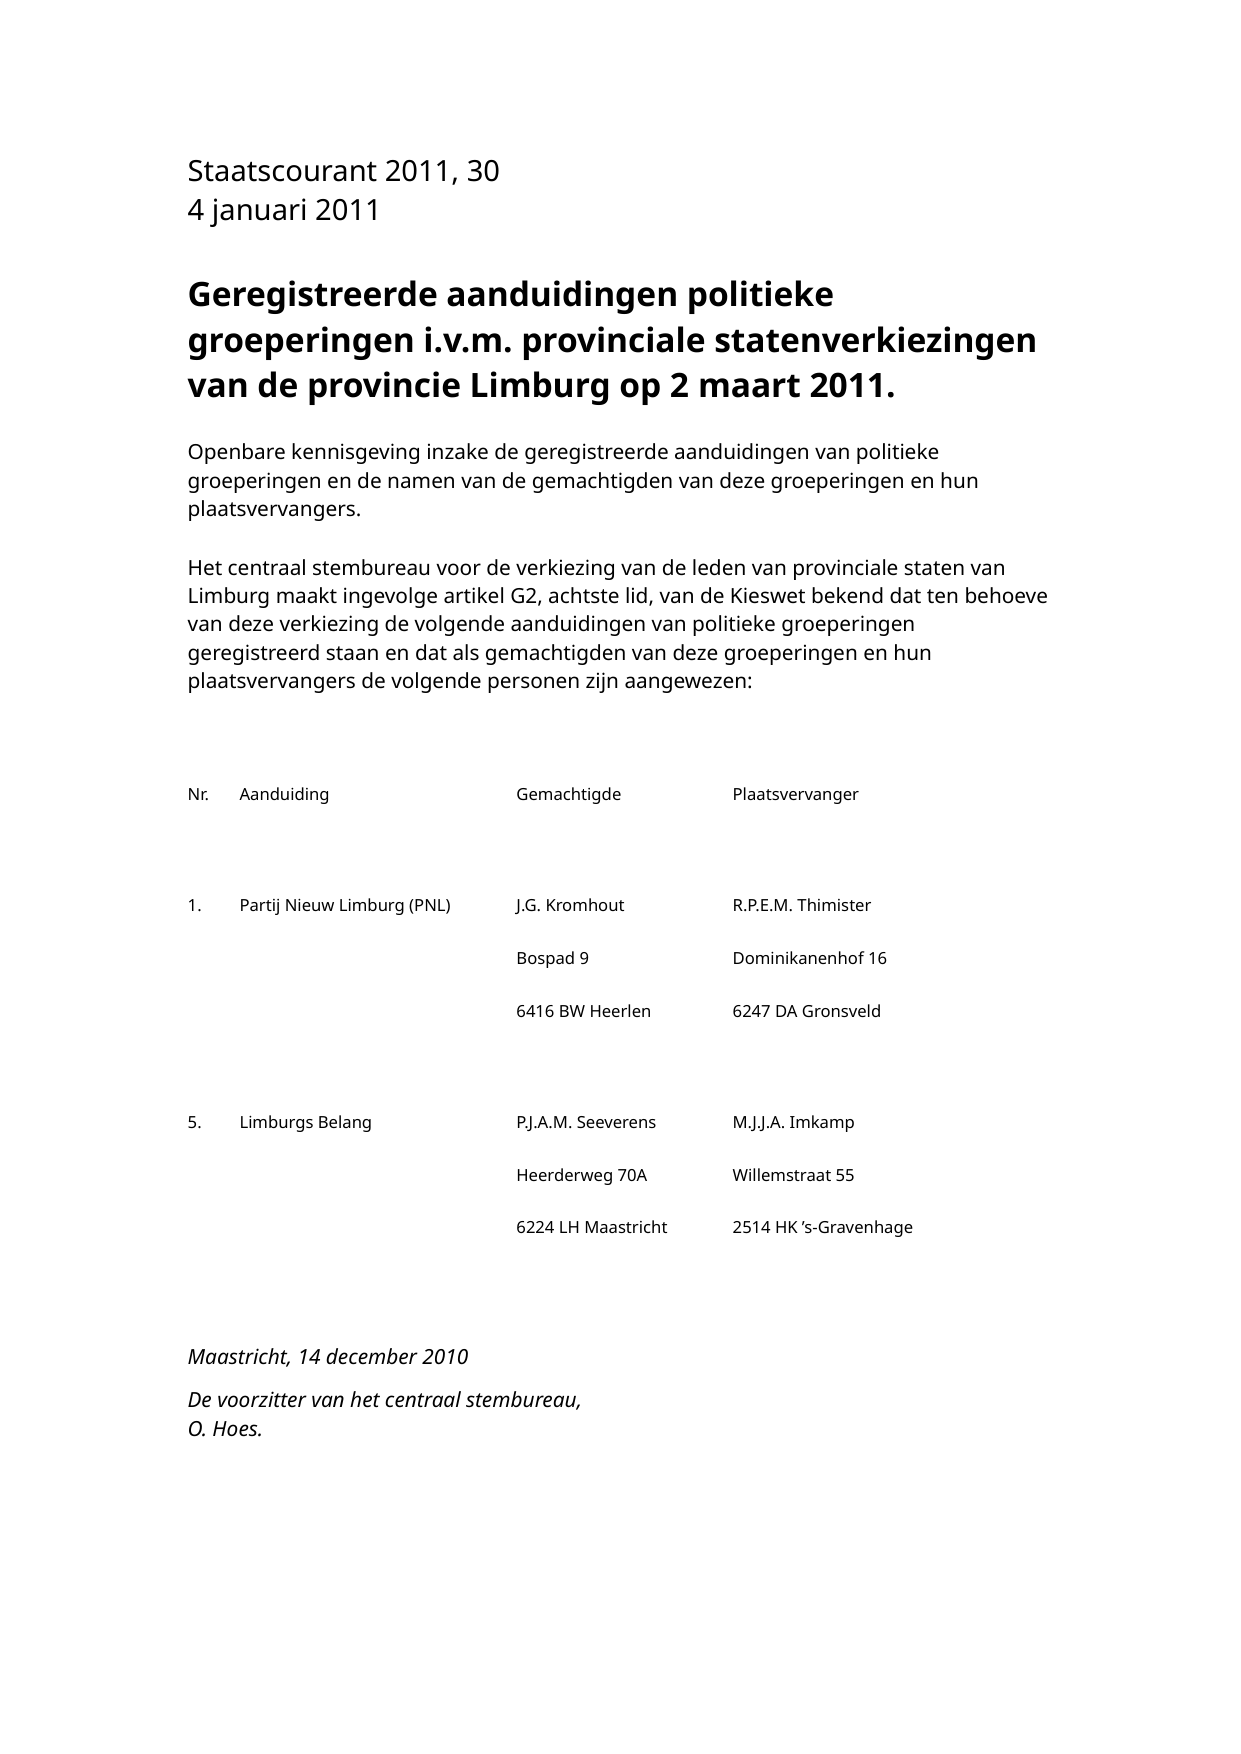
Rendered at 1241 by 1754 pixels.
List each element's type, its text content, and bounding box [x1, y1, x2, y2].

table_cell Limburgs Belang [239, 1111, 516, 1269]
table_cell [239, 1052, 516, 1111]
table_cell [733, 1052, 1053, 1111]
table_cell [188, 1052, 239, 1111]
text Openbare kennisgeving inzake de geregistreerde aanduidingen van politieke groeperingen en de namen van de gemachtigden van deze groeperingen en hun plaatsvervangers. [187, 437, 1053, 523]
table_header Gemachtigde [516, 783, 732, 836]
table_cell [516, 1052, 732, 1111]
table_cell [516, 836, 732, 894]
text Het centraal stembureau voor de verkiezing van de leden van provinciale staten van Limburg maakt ingevolge artikel G2, achtste lid, van de Kieswet bekend dat ten behoeve van deze verkiezing de volgende aanduidingen van politieke groeperingen geregistreerd staan en dat als gemachtigden van deze groeperingen en hun plaatsvervangers de volgende personen zijn aangewezen: [187, 553, 1053, 695]
table_cell [188, 836, 239, 894]
text Staatscourant 2011, 30 [187, 150, 1053, 190]
table_cell 1. [188, 894, 239, 1052]
table_cell J.G. Kromhout Bospad 9 6416 BW Heerlen [516, 894, 732, 1052]
table_cell 5. [188, 1111, 239, 1269]
table_cell M.J.J.A. Imkamp Willemstraat 55 2514 HK ’s-Gravenhage [733, 1111, 1053, 1269]
table_header Nr. [188, 783, 239, 836]
text Maastricht, 14 december 2010 [187, 1342, 1053, 1371]
table_cell [239, 836, 516, 894]
text 4 januari 2011 [187, 190, 1053, 229]
text O. Hoes. [187, 1414, 1053, 1442]
table_cell R.P.E.M. Thimister Dominikanenhof 16 6247 DA Gronsveld [733, 894, 1053, 1052]
table_cell [733, 836, 1053, 894]
text De voorzitter van het centraal stembureau, [187, 1386, 1053, 1414]
subtitle Geregistreerde aanduidingen politieke groeperingen i.v.m. provinciale statenverkiezingen van de provincie Limburg op 2 maart 2011. [187, 271, 1053, 407]
table_header Plaatsvervanger [733, 783, 1053, 836]
table_cell P.J.A.M. Seeverens Heerderweg 70A 6224 LH Maastricht [516, 1111, 732, 1269]
table_header Aanduiding [239, 783, 516, 836]
table_cell Partij Nieuw Limburg (PNL) [239, 894, 516, 1052]
